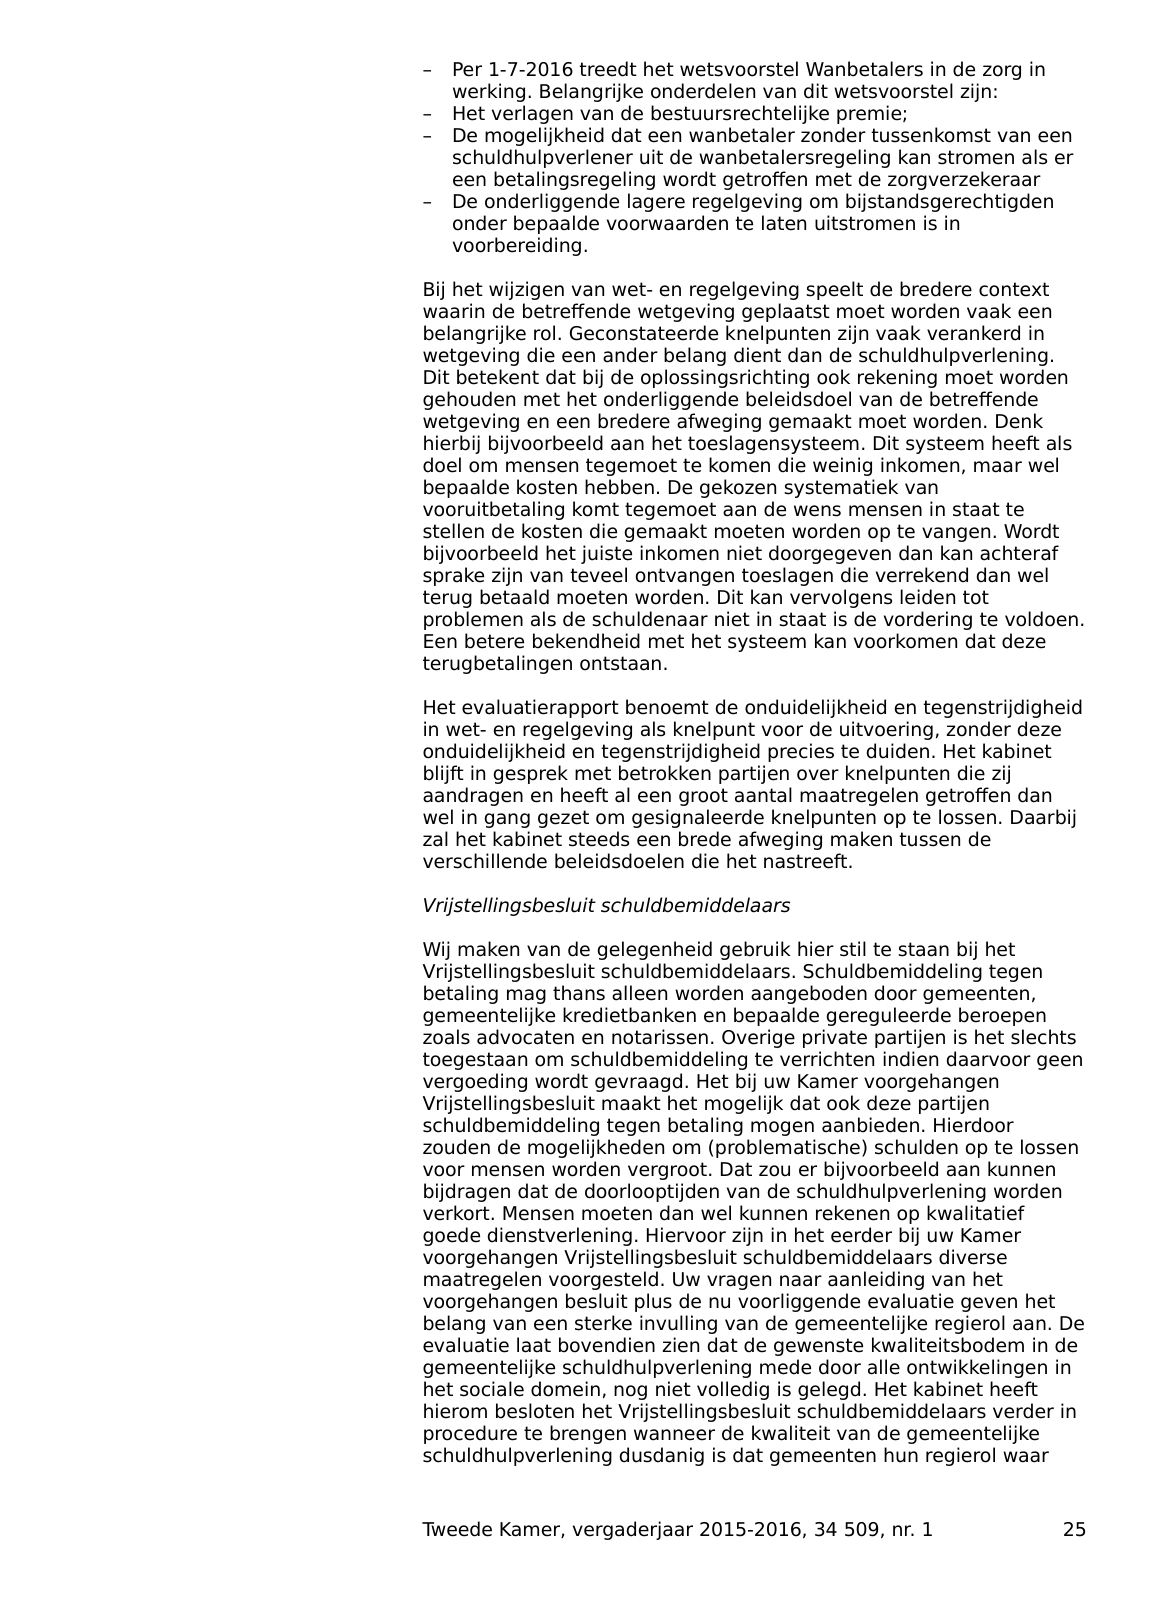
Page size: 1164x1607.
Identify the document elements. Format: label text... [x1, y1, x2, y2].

subtitle Vrijstellingsbesluit schuldbemiddelaars [422, 895, 1087, 917]
text Wij maken van de gelegenheid gebruik hier stil te staan bij het Vrijstellingsbesluit schuldbemiddelaars. Schuldbemiddeling tegen betaling mag thans alleen worden aangeboden door gemeenten, gemeentelijke kredietbanken en bepaalde gereguleerde beroepen zoals advocaten en notarissen. Overige private partijen is het slechts toegestaan om schuldbemiddeling te verrichten indien daarvoor geen vergoeding wordt gevraagd. Het bij uw Kamer voorgehangen Vrijstellingsbesluit maakt het mogelijk dat ook deze partijen schuldbemiddeling tegen betaling mogen aanbieden. Hierdoor zouden de mogelijkheden om (problematische) schulden op te lossen voor mensen worden vergroot. Dat zou er bijvoorbeeld aan kunnen bijdragen dat de doorlooptijden van de schuldhulpverlening worden verkort. Mensen moeten dan wel kunnen rekenen op kwalitatief goede dienstverlening. Hiervoor zijn in het eerder bij uw Kamer voorgehangen Vrijstellingsbesluit schuldbemiddelaars diverse maatregelen voorgesteld. Uw vragen naar aanleiding van het voorgehangen besluit plus de nu voorliggende evaluatie geven het belang van een sterke invulling van de gemeentelijke regierol aan. De evaluatie laat bovendien zien dat de gewenste kwaliteitsbodem in de gemeentelijke schuldhulpverlening mede door alle ontwikkelingen in het sociale domein, nog niet volledig is gelegd. Het kabinet heeft hierom besloten het Vrijstellingsbesluit schuldbemiddelaars verder in procedure te brengen wanneer de kwaliteit van de gemeentelijke schuldhulpverlening dusdanig is dat gemeenten hun regierol waar [422, 939, 1087, 1467]
text – De mogelijkheid dat een wanbetaler zonder tussenkomst van een schuldhulpverlener uit de wanbetalersregeling kan stromen als er een betalingsregeling wordt getroffen met de zorgverzekeraar [422, 125, 1087, 191]
text – Per 1-7-2016 treedt het wetsvoorstel Wanbetalers in de zorg in werking. Belangrijke onderdelen van dit wetsvoorstel zijn: [422, 59, 1087, 103]
text Bij het wijzigen van wet- en regelgeving speelt de bredere context waarin de betreffende wetgeving geplaatst moet worden vaak een belangrijke rol. Geconstateerde knelpunten zijn vaak verankerd in wetgeving die een ander belang dient dan de schuldhulpverlening. Dit betekent dat bij de oplossingsrichting ook rekening moet worden gehouden met het onderliggende beleidsdoel van de betreffende wetgeving en een bredere afweging gemaakt moet worden. Denk hierbij bijvoorbeeld aan het toeslagensysteem. Dit systeem heeft als doel om mensen tegemoet te komen die weinig inkomen, maar wel bepaalde kosten hebben. De gekozen systematiek van vooruitbetaling komt tegemoet aan de wens mensen in staat te stellen de kosten die gemaakt moeten worden op te vangen. Wordt bijvoorbeeld het juiste inkomen niet doorgegeven dan kan achteraf sprake zijn van teveel ontvangen toeslagen die verrekend dan wel terug betaald moeten worden. Dit kan vervolgens leiden tot problemen als de schuldenaar niet in staat is de vordering te voldoen. Een betere bekendheid met het systeem kan voorkomen dat deze terugbetalingen ontstaan. [422, 279, 1087, 675]
text Het evaluatierapport benoemt de onduidelijkheid en tegenstrijdigheid in wet- en regelgeving als knelpunt voor de uitvoering, zonder deze onduidelijkheid en tegenstrijdigheid precies te duiden. Het kabinet blijft in gesprek met betrokken partijen over knelpunten die zij aandragen en heeft al een groot aantal maatregelen getroffen dan wel in gang gezet om gesignaleerde knelpunten op te lossen. Daarbij zal het kabinet steeds een brede afweging maken tussen de verschillende beleidsdoelen die het nastreeft. [422, 697, 1087, 873]
text – Het verlagen van de bestuursrechtelijke premie; [422, 103, 1087, 125]
text – De onderliggende lagere regelgeving om bijstandsgerechtigden onder bepaalde voorwaarden te laten uitstromen is in voorbereiding. [422, 191, 1087, 257]
